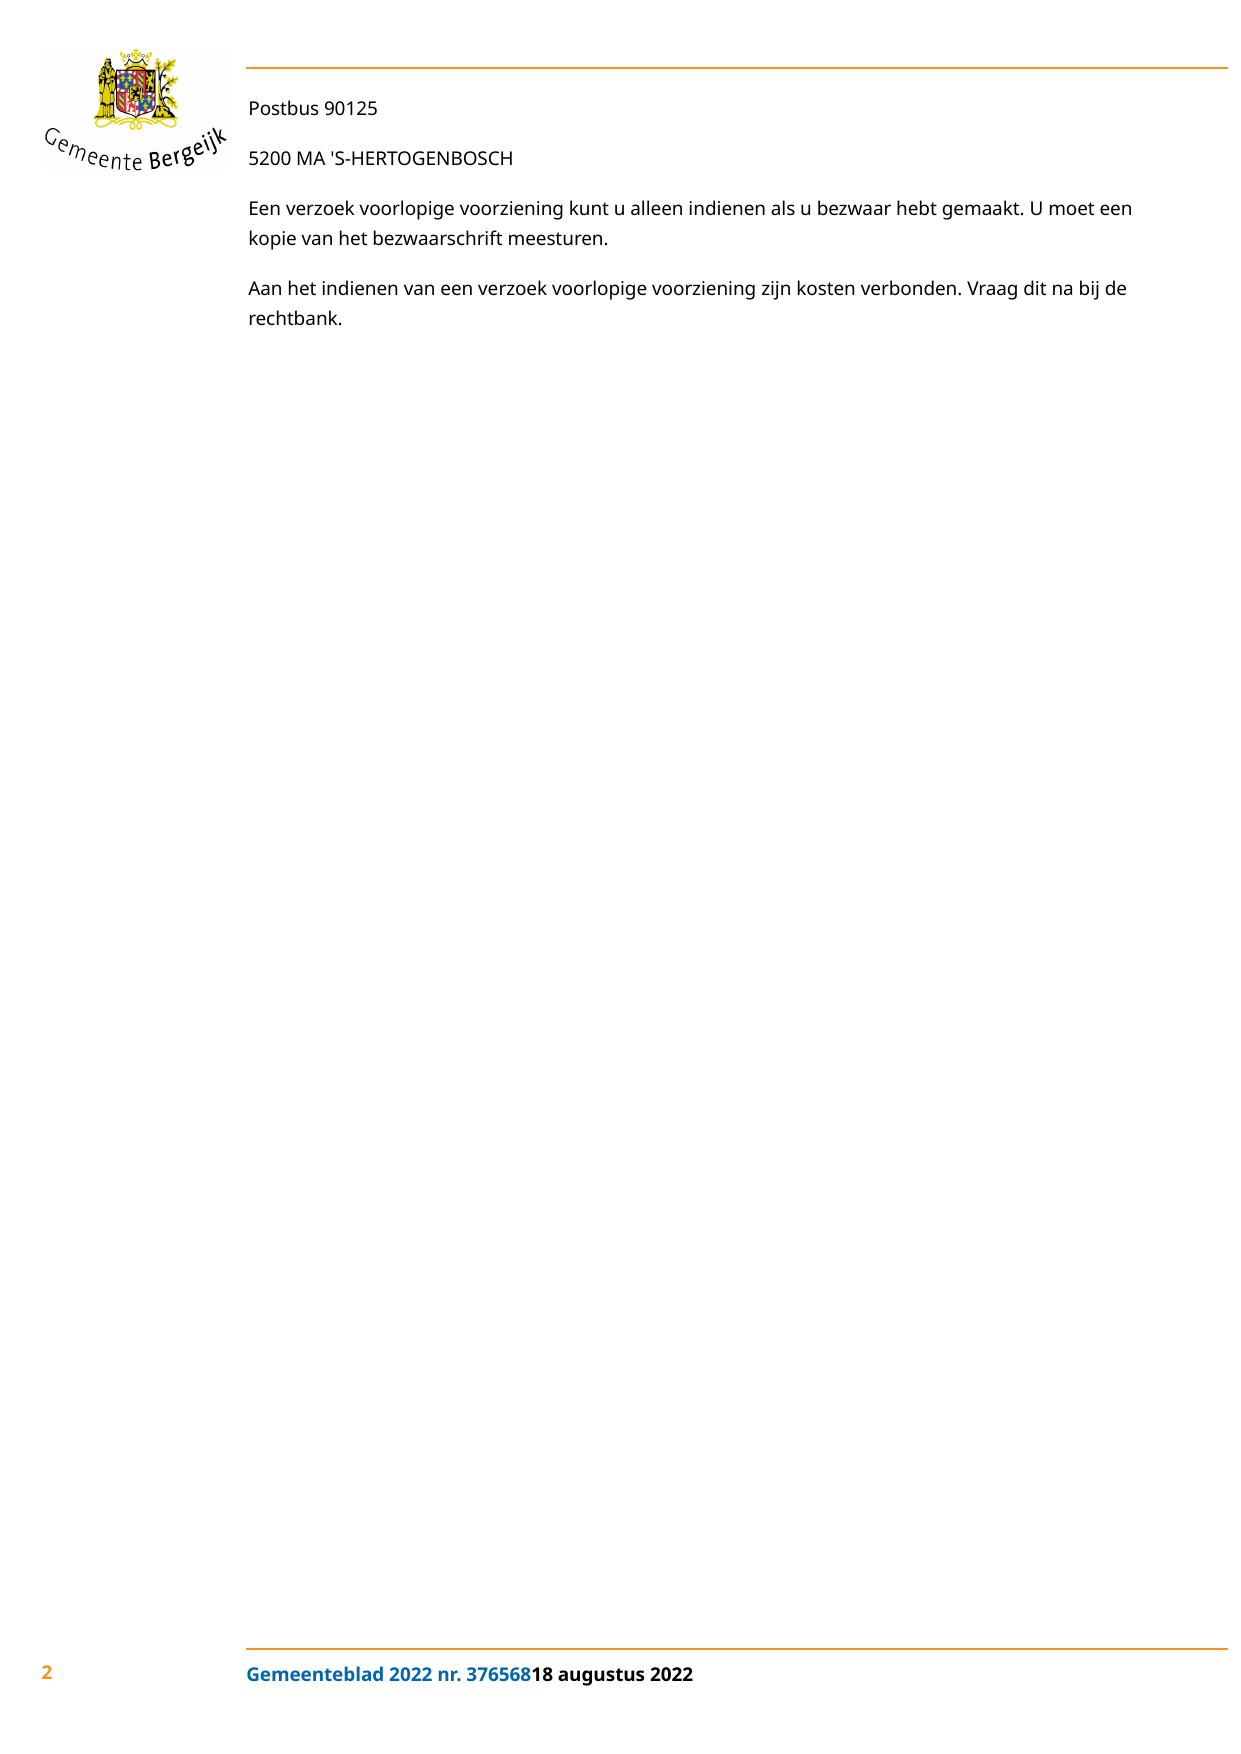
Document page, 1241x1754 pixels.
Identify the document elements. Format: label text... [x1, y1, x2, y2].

picture [41, 47, 231, 172]
text 5200 MA 'S-HERTOGENBOSCH [248, 145, 1152, 171]
text Aan het indienen van een verzoek voorlopige voorziening zijn kosten verbonden. Vraag dit na bij de rechtbank. [248, 276, 1152, 331]
text Postbus 90125 [248, 95, 1152, 121]
text Een verzoek voorlopige voorziening kunt u alleen indienen als u bezwaar hebt gemaakt. U moet een kopie van het bezwaarschrift meesturen. [248, 196, 1152, 251]
